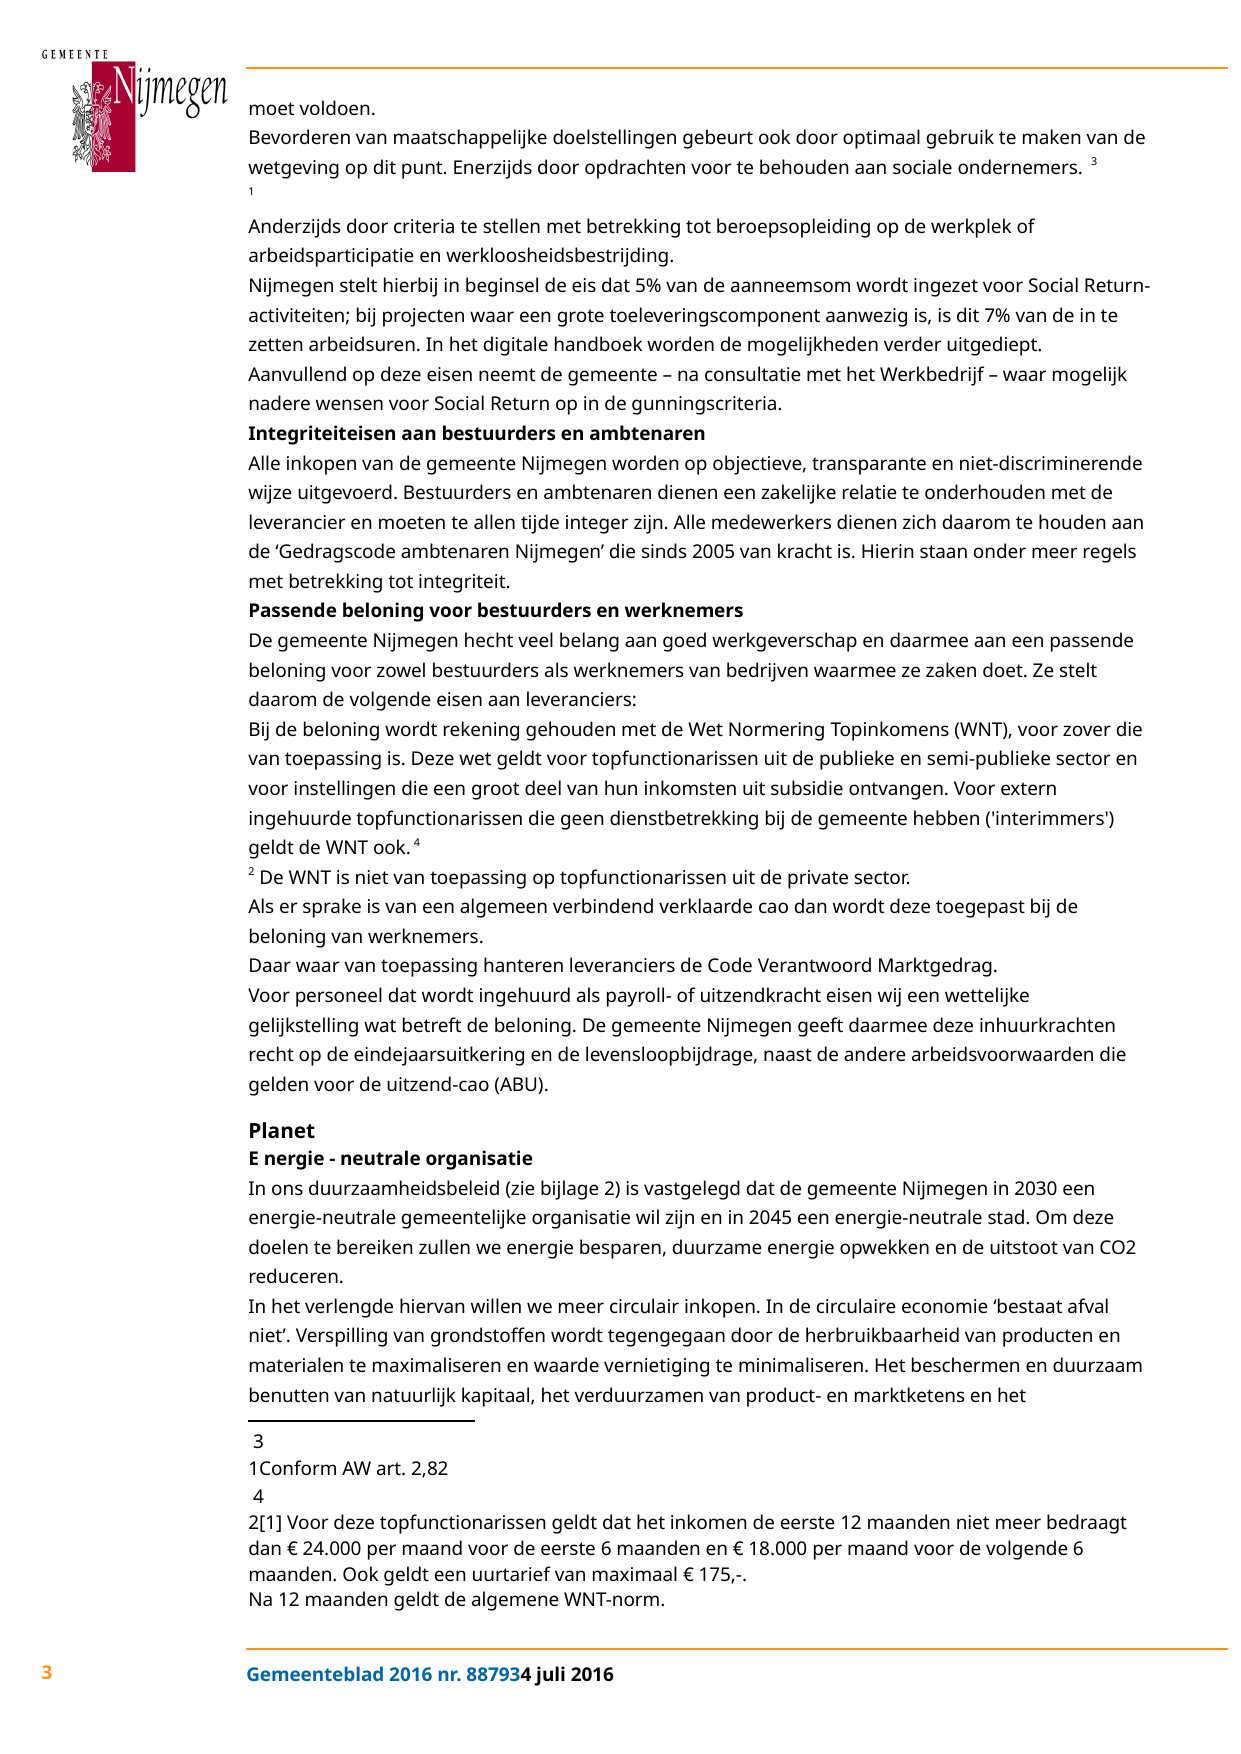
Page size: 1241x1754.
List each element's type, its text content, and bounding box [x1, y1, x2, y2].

text De WNT is niet van toepassing op topfunctionarissen uit de private sector. [248, 864, 1152, 890]
text moet voldoen. [248, 95, 1152, 121]
text In het verlengde hiervan willen we meer circulair inkopen. In de circulaire economie ‘bestaat afval niet’. Verspilling van grondstoffen wordt tegengegaan door de herbruikbaarheid van producten en materialen te maximaliseren en waarde vernietiging te minimaliseren. Het beschermen en duurzaam benutten van natuurlijk kapitaal, het verduurzamen van product- en marktketens en het [248, 1293, 1152, 1407]
text Alle inkopen van de gemeente Nijmegen worden op objectieve, transparante en niet-discriminerende wijze uitgevoerd. Bestuurders en ambtenaren dienen een zakelijke relatie te onderhouden met de leverancier en moeten te allen tijde integer zijn. Alle medewerkers dienen zich daarom te houden aan de ‘Gedragscode ambtenaren Nijmegen’ die sinds 2005 van kracht is. Hierin staan onder meer regels met betrekking tot integriteit. [248, 450, 1152, 594]
text Passende beloning voor bestuurders en werknemers [248, 598, 1152, 623]
text In ons duurzaamheidsbeleid (zie bijlage 2) is vastgelegd dat de gemeente Nijmegen in 2030 een energie-neutrale gemeentelijke organisatie wil zijn en in 2045 een energie-neutrale stad. Om deze doelen te bereiken zullen we energie besparen, duurzame energie opwekken en de uitstoot van CO2 reduceren. [248, 1175, 1152, 1289]
text gelijkstelling wat betreft de beloning. De gemeente Nijmegen geeft daarmee deze inhuurkrachten recht op de eindejaarsuitkering en de levensloopbijdrage, naast de andere arbeidsvoorwaarden die gelden voor de uitzend-cao (ABU). [248, 1012, 1152, 1097]
text Integriteiteisen aan bestuurders en ambtenaren [248, 420, 1152, 446]
text Aanvullend op deze eisen neemt de gemeente – na consultatie met het Werkbedrijf – waar mogelijk nadere wensen voor Social Return op in de gunningscriteria. [248, 361, 1152, 416]
text Als er sprake is van een algemeen verbindend verklaarde cao dan wordt deze toegepast bij de beloning van werknemers. [248, 893, 1152, 949]
text De gemeente Nijmegen hecht veel belang aan goed werkgeverschap en daarmee aan een passende beloning voor zowel bestuurders als werknemers van bedrijven waarmee ze zaken doet. Ze stelt daarom de volgende eisen aan leveranciers: [248, 627, 1152, 712]
text Anderzijds door criteria te stellen met betrekking tot beroepsopleiding op de werkplek of arbeidsparticipatie en werkloosheidsbestrijding. [248, 213, 1152, 268]
text [1] Voor deze topfunctionarissen geldt dat het inkomen de eerste 12 maanden niet meer bedraagt dan € 24.000 per maand voor de eerste 6 maanden en € 18.000 per maand voor de volgende 6 maanden. Ook geldt een uurtarief van maximaal € 175,-. [248, 1509, 1152, 1586]
text Nijmegen stelt hierbij in beginsel de eis dat 5% van de aanneemsom wordt ingezet voor Social Return-activiteiten; bij projecten waar een grote toeleveringscomponent aanwezig is, is dit 7% van de in te zetten arbeidsuren. In het digitale handboek worden de mogelijkheden verder uitgediept. [248, 272, 1152, 357]
text Daar waar van toepassing hanteren leveranciers de Code Verantwoord Marktgedrag. [248, 953, 1152, 978]
text Voor personeel dat wordt ingehuurd als payroll- of uitzendkracht eisen wij een wettelijke [248, 982, 1152, 1008]
text Na 12 maanden geldt de algemene WNT-norm. [248, 1586, 1152, 1612]
text Bevorderen van maatschappelijke doelstellingen gebeurt ook door optimaal gebruik te maken van de wetgeving op dit punt. Enerzijds door opdrachten voor te behouden aan sociale ondernemers. [248, 124, 1152, 180]
text Bij de beloning wordt rekening gehouden met de Wet Normering Topinkomens (WNT), voor zover die van toepassing is. Deze wet geldt voor topfunctionarissen uit de publieke en semi-publieke sector en voor instellingen die een groot deel van hun inkomsten uit subsidie ontvangen. Voor extern ingehuurde topfunctionarissen die geen dienstbetrekking bij de gemeente hebben ('interimmers') geldt de WNT ook. [248, 716, 1152, 860]
text E nergie - neutrale organisatie [248, 1145, 1152, 1171]
text Conform AW art. 2,82 [248, 1455, 1152, 1481]
text Planet [248, 1117, 1152, 1145]
picture [41, 47, 231, 172]
